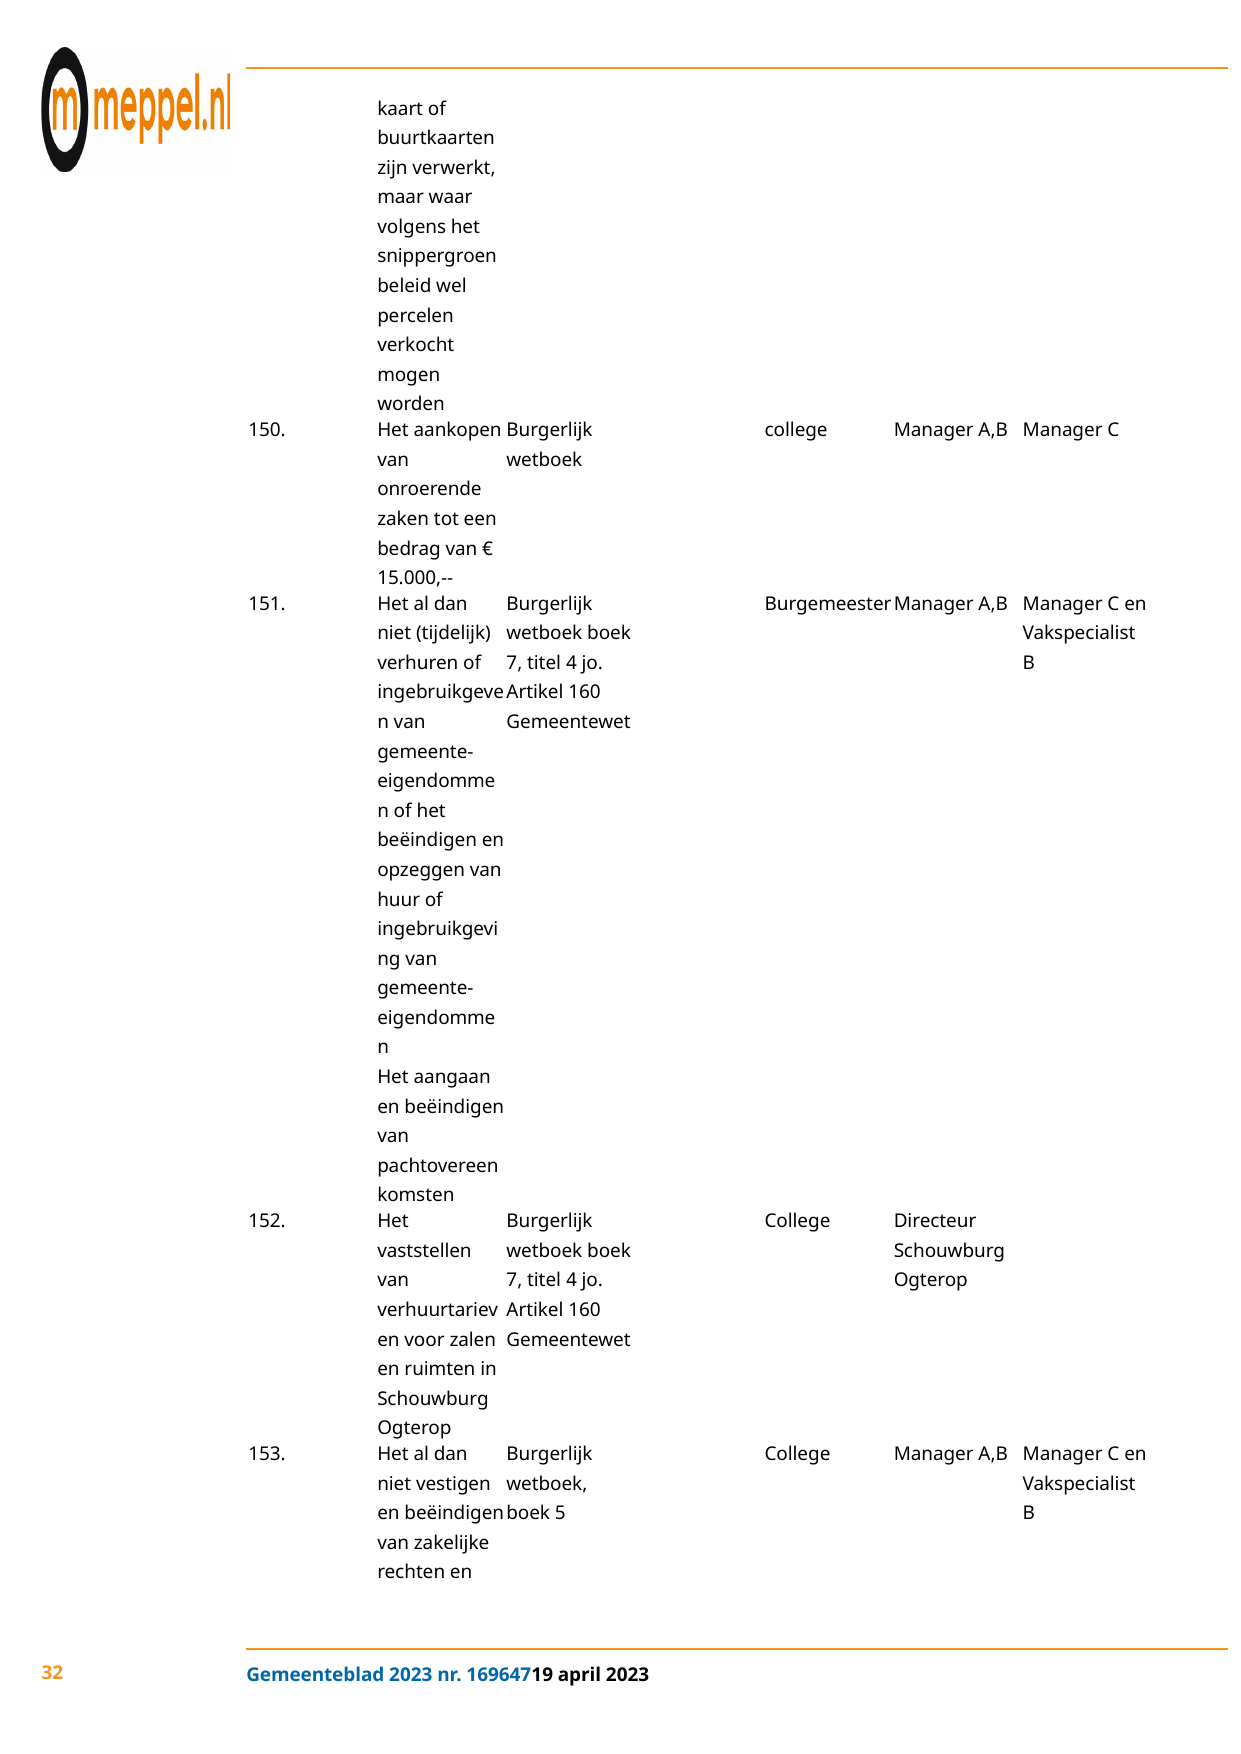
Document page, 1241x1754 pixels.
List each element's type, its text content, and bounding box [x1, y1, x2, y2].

table_cell [635, 95, 764, 416]
table_cell College [764, 1440, 893, 1584]
table_cell 150. [248, 416, 377, 590]
table_cell Het vaststellen van verhuurtarieven voor zalen en ruimten in Schouwburg Ogterop [377, 1208, 506, 1440]
table_cell Burgerlijk wetboek boek 7, titel 4 jo. Artikel 160 Gemeentewet [506, 590, 635, 1207]
table_cell Het al dan niet (tijdelijk) verhuren of ingebruikgeven van gemeente-eigendommen of het beëindigen en opzeggen van huur of ingebruikgeving van gemeente-eigendommen Het aangaan en beëindigen van pachtovereenkomsten [377, 590, 506, 1207]
picture [41, 47, 231, 172]
table_cell college [764, 416, 893, 590]
table_cell Manager A,B [894, 1440, 1022, 1584]
table_cell [635, 1440, 764, 1584]
table_cell 151. [248, 590, 377, 1207]
table_cell Directeur Schouwburg Ogterop [894, 1208, 1022, 1440]
table_cell Manager A,B [894, 416, 1022, 590]
table_cell Manager A,B [894, 590, 1022, 1207]
table_cell [1023, 95, 1152, 416]
table_cell Burgemeester [764, 590, 893, 1207]
table_cell [635, 416, 764, 590]
table_cell Burgerlijk wetboek, boek 5 [506, 1440, 635, 1584]
table_cell [635, 590, 764, 1207]
table_cell 153. [248, 1440, 377, 1584]
table_cell [248, 95, 377, 416]
table_cell Manager C en Vakspecialist B [1023, 590, 1152, 1207]
table_cell Burgerlijk wetboek [506, 416, 635, 590]
table_cell kaart of buurtkaarten zijn verwerkt, maar waar volgens het snippergroenbeleid wel percelen verkocht mogen worden [377, 95, 506, 416]
table_cell [635, 1208, 764, 1440]
table_cell Het aankopen van onroerende zaken tot een bedrag van € 15.000,-- [377, 416, 506, 590]
table_cell [894, 95, 1022, 416]
table_cell College [764, 1208, 893, 1440]
table_cell Het al dan niet vestigen en beëindigen van zakelijke rechten en [377, 1440, 506, 1584]
table_cell Burgerlijk wetboek boek 7, titel 4 jo. Artikel 160 Gemeentewet [506, 1208, 635, 1440]
table_cell [764, 95, 893, 416]
table_cell 152. [248, 1208, 377, 1440]
table_cell Manager C en Vakspecialist B [1023, 1440, 1152, 1584]
table_cell Manager C [1023, 416, 1152, 590]
table_cell [1023, 1208, 1152, 1440]
table_cell [506, 95, 635, 416]
